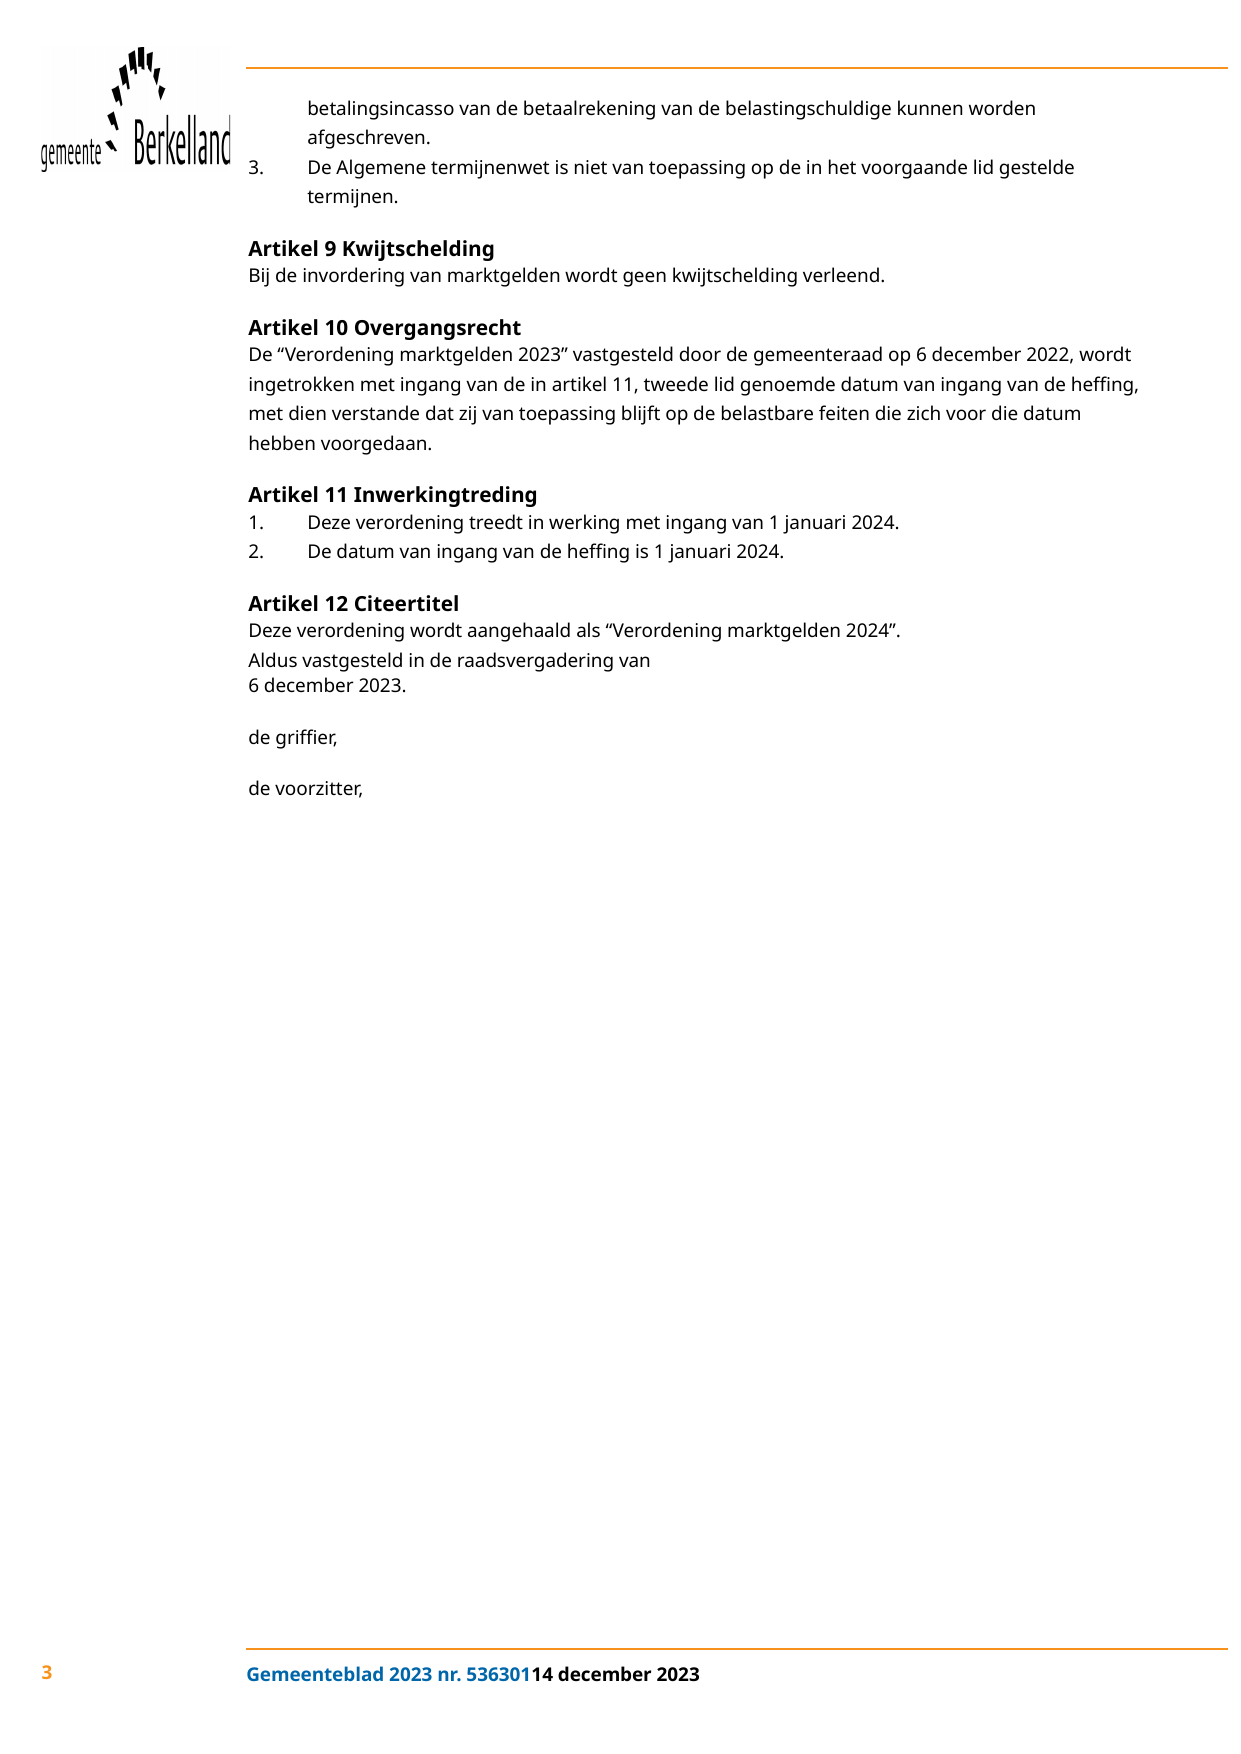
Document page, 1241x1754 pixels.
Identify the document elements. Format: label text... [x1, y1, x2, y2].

text de voorzitter, [248, 776, 1152, 801]
picture [41, 47, 231, 172]
text Aldus vastgesteld in de raadsvergadering van [248, 647, 1152, 673]
text 6 december 2023. [248, 673, 1152, 698]
text Artikel 12 Citeertitel [248, 589, 1152, 617]
text Deze verordening wordt aangehaald als “Verordening marktgelden 2024”. [248, 617, 1152, 643]
text Artikel 9 Kwijtschelding [248, 234, 1152, 262]
text Bij de invordering van marktgelden wordt geen kwijtschelding verleend. [248, 262, 1152, 288]
list betalingsincasso van de betaalrekening van de belastingschuldige kunnen worden afgeschreven. [248, 95, 1152, 150]
text de griffier, [248, 724, 1152, 750]
list De datum van ingang van de heffing is 1 januari 2024. [248, 538, 1152, 564]
text Artikel 10 Overgangsrecht [248, 313, 1152, 341]
list Deze verordening treedt in werking met ingang van 1 januari 2024. [248, 509, 1152, 534]
text Artikel 11 Inwerkingtreding [248, 480, 1152, 509]
text De “Verordening marktgelden 2023” vastgesteld door de gemeenteraad op 6 december 2022, wordt ingetrokken met ingang van de in artikel 11, tweede lid genoemde datum van ingang van de heffing, met dien verstande dat zij van toepassing blijft op de belastbare feiten die zich voor die datum hebben voorgedaan. [248, 341, 1152, 456]
list De Algemene termijnenwet is niet van toepassing op de in het voorgaande lid gestelde termijnen. [248, 154, 1152, 209]
